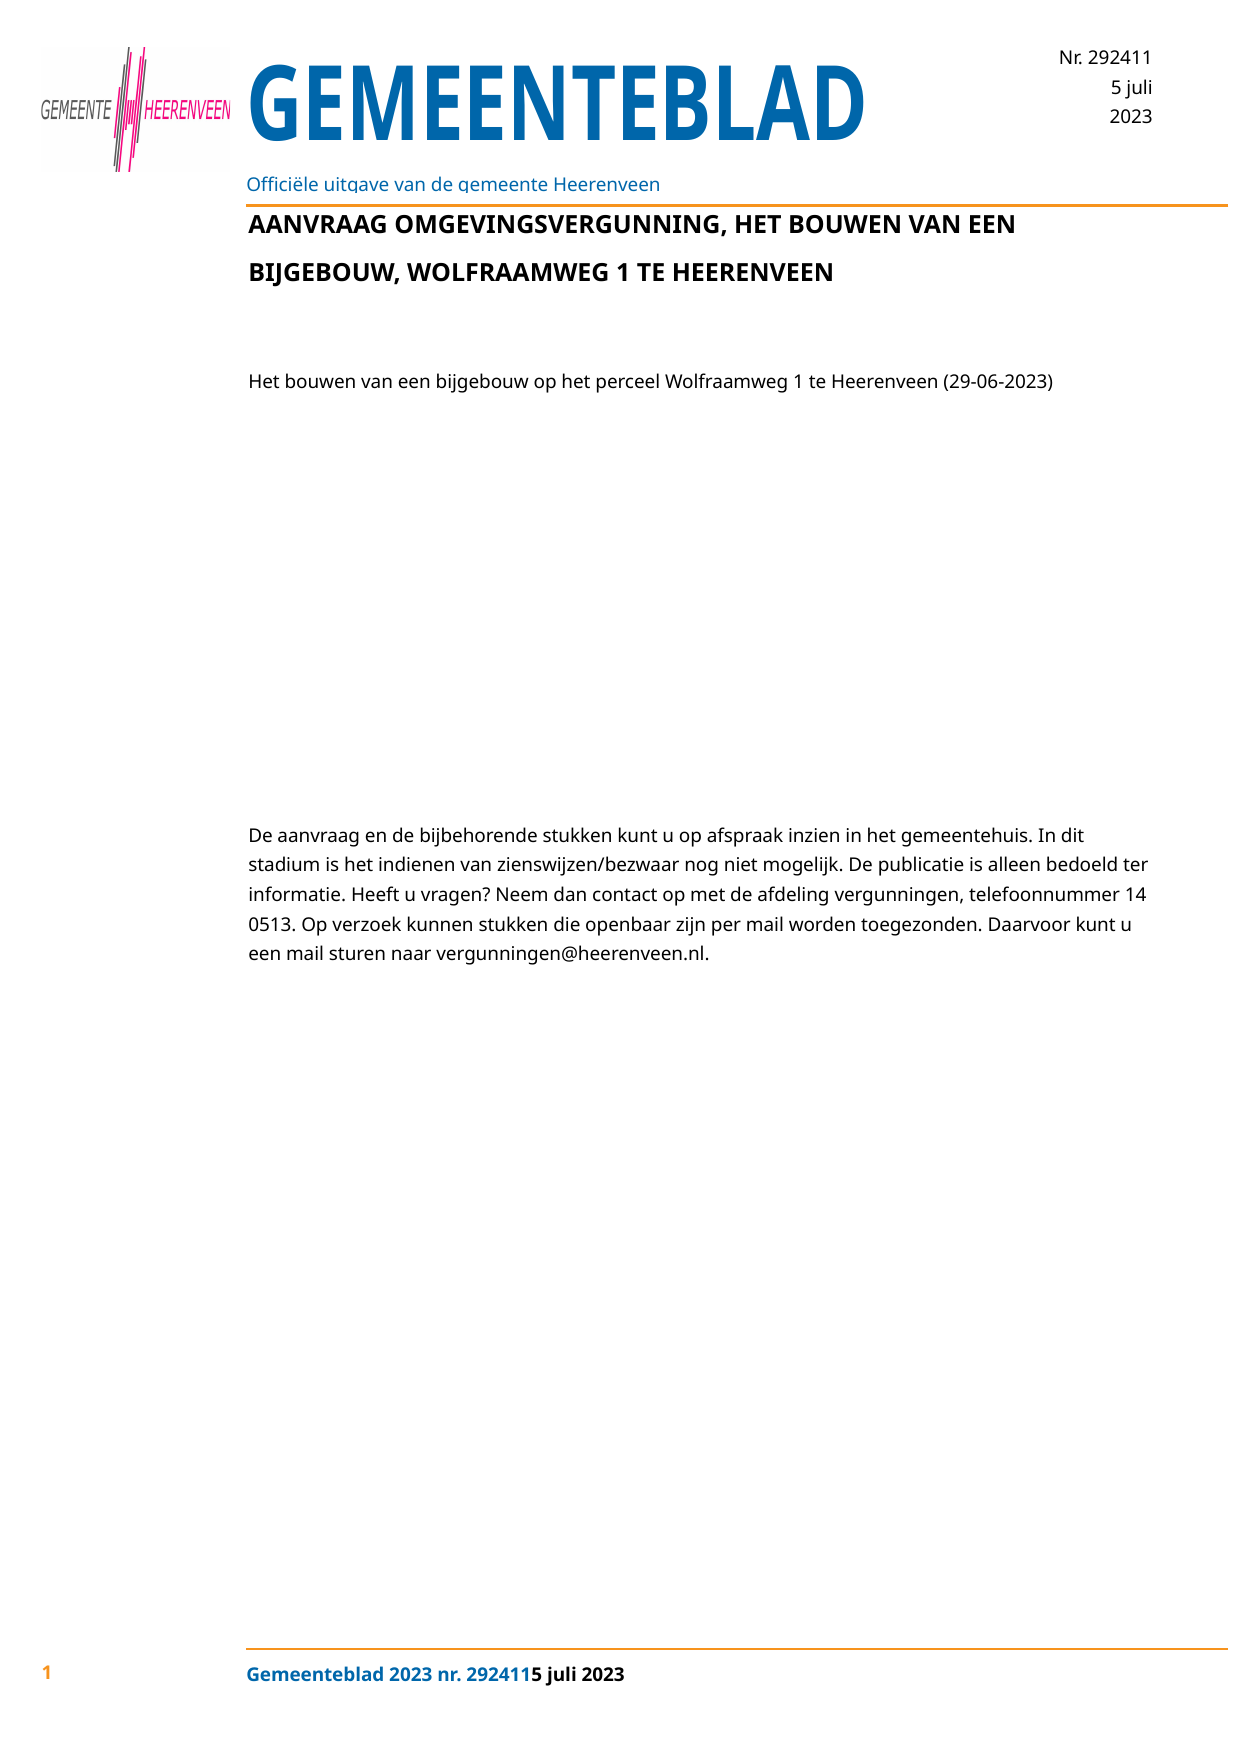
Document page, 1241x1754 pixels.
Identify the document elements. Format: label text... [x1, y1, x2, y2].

picture [41, 47, 231, 172]
text Het bouwen van een bijgebouw op het perceel Wolfraamweg 1 te Heerenveen (29-06-2023) [248, 368, 1152, 394]
text AANVRAAG OMGEVINGSVERGUNNING, HET BOUWEN VAN EEN BIJGEBOUW, WOLFRAAMWEG 1 TE HEERENVEEN [248, 207, 1152, 288]
text De aanvraag en de bijbehorende stukken kunt u op afspraak inzien in het gemeentehuis. In dit stadium is het indienen van zienswijzen/bezwaar nog niet mogelijk. De publicatie is alleen bedoeld ter informatie. Heeft u vragen? Neem dan contact op met de afdeling vergunningen, telefoonnummer 14 0513. Op verzoek kunnen stukken die openbaar zijn per mail worden toegezonden. Daarvoor kunt u een mail sturen naar vergunningen@heerenveen.nl. [248, 822, 1152, 966]
